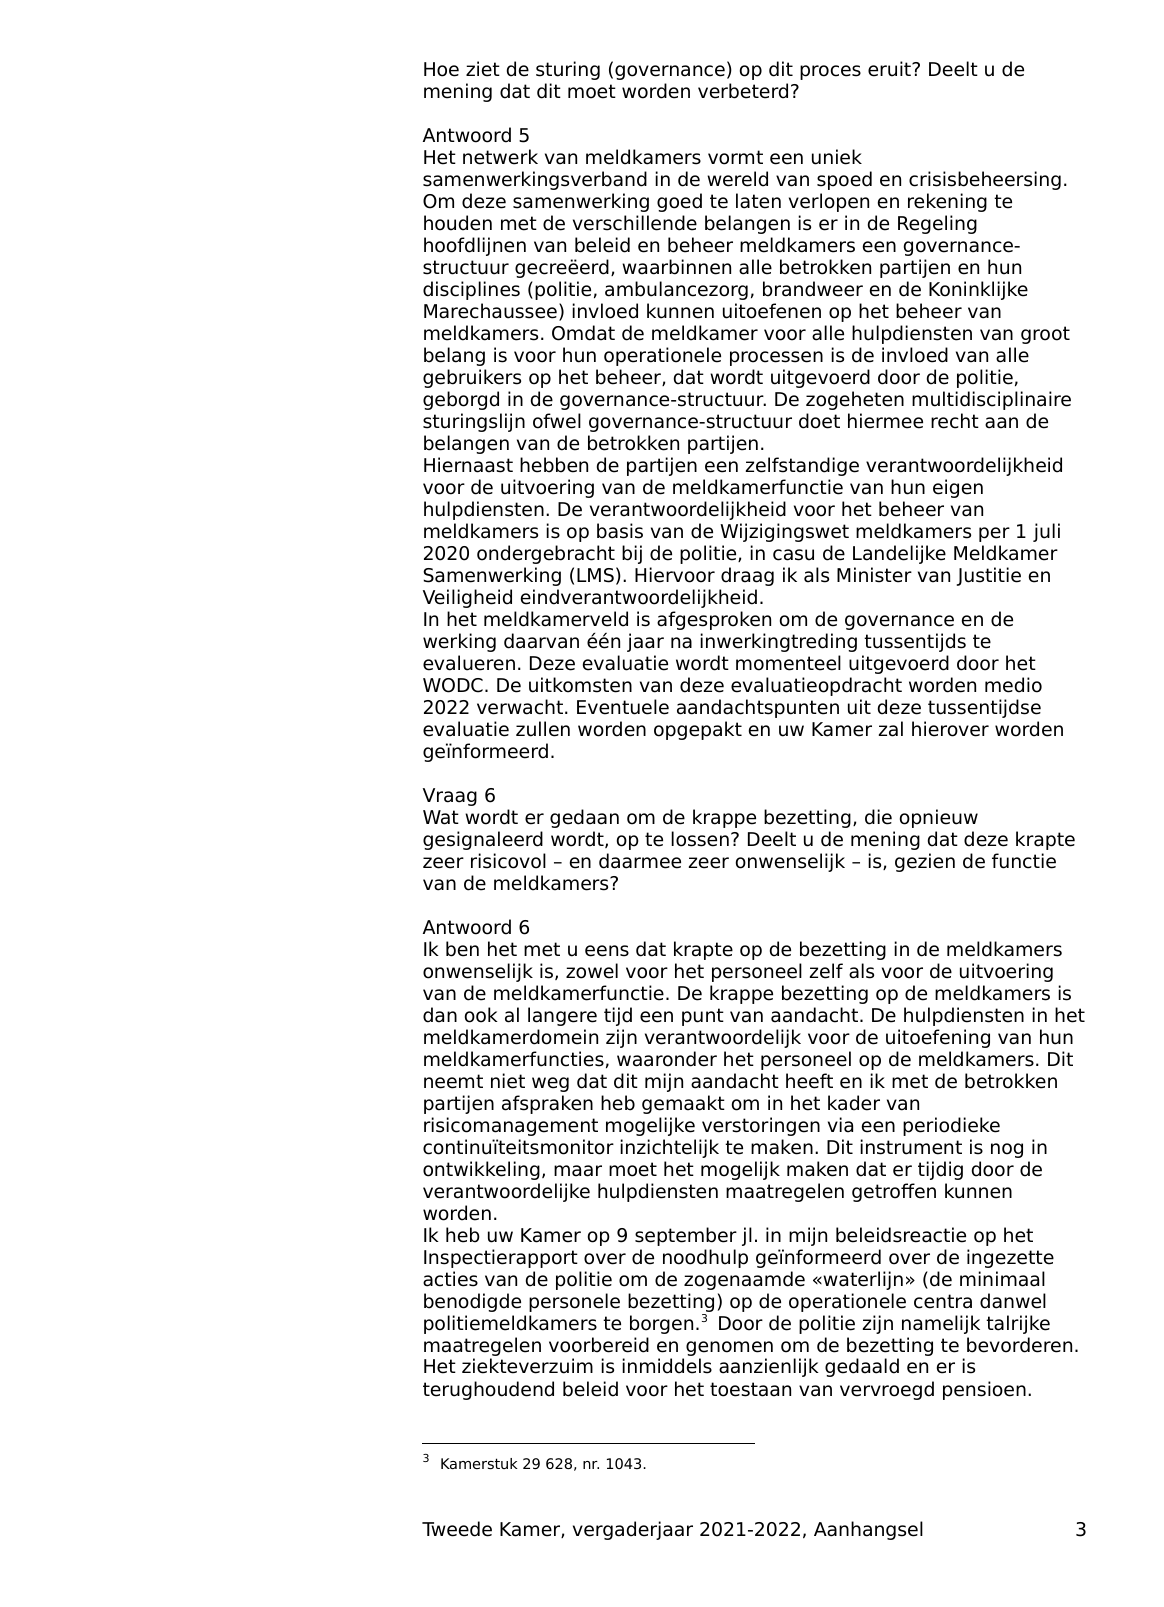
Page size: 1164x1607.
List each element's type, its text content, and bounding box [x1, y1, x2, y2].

text Ik ben het met u eens dat krapte op de bezetting in de meldkamers onwenselijk is, zowel voor het personeel zelf als voor de uitvoering van de meldkamerfunctie. De krappe bezetting op de meldkamers is dan ook al langere tijd een punt van aandacht. De hulpdiensten in het meldkamerdomein zijn verantwoordelijk voor de uitoefening van hun meldkamerfuncties, waaronder het personeel op de meldkamers. Dit neemt niet weg dat dit mijn aandacht heeft en ik met de betrokken partijen afspraken heb gemaakt om in het kader van risicomanagement mogelijke verstoringen via een periodieke continuïteitsmonitor inzichtelijk te maken. Dit instrument is nog in ontwikkeling, maar moet het mogelijk maken dat er tijdig door de verantwoordelijke hulpdiensten maatregelen getroffen kunnen worden. [422, 939, 1087, 1224]
text Ik heb uw Kamer op 9 september jl. in mijn beleidsreactie op het Inspectierapport over de noodhulp geïnformeerd over de ingezette acties van de politie om de zogenaamde «waterlijn» (de minimaal benodigde personele bezetting) op de operationele centra danwel politiemeldkamers te borgen. Door de politie zijn namelijk talrijke maatregelen voorbereid en genomen om de bezetting te bevorderen. Het ziekteverzuim is inmiddels aanzienlijk gedaald en er is terughoudend beleid voor het toestaan van vervroegd pensioen. [422, 1224, 1087, 1400]
text Kamerstuk 29 628, nr. 1043. [422, 1452, 1087, 1474]
text Het netwerk van meldkamers vormt een uniek samenwerkingsverband in de wereld van spoed en crisisbeheersing. Om deze samenwerking goed te laten verlopen en rekening te houden met de verschillende belangen is er in de Regeling hoofdlijnen van beleid en beheer meldkamers een governance-structuur gecreëerd, waarbinnen alle betrokken partijen en hun disciplines (politie, ambulancezorg, brandweer en de Koninklijke Marechaussee) invloed kunnen uitoefenen op het beheer van meldkamers. Omdat de meldkamer voor alle hulpdiensten van groot belang is voor hun operationele processen is de invloed van alle gebruikers op het beheer, dat wordt uitgevoerd door de politie, geborgd in de governance-structuur. De zogeheten multidisciplinaire sturingslijn ofwel governance-structuur doet hiermee recht aan de belangen van de betrokken partijen. [422, 147, 1087, 455]
text In het meldkamerveld is afgesproken om de governance en de werking daarvan één jaar na inwerkingtreding tussentijds te evalueren. Deze evaluatie wordt momenteel uitgevoerd door het WODC. De uitkomsten van deze evaluatieopdracht worden medio 2022 verwacht. Eventuele aandachtspunten uit deze tussentijdse evaluatie zullen worden opgepakt en uw Kamer zal hierover worden geïnformeerd. [422, 609, 1087, 763]
text Vraag 6 [422, 785, 1087, 807]
text Antwoord 6 [422, 917, 1087, 939]
text Hiernaast hebben de partijen een zelfstandige verantwoordelijkheid voor de uitvoering van de meldkamerfunctie van hun eigen hulpdiensten. De verantwoordelijkheid voor het beheer van meldkamers is op basis van de Wijzigingswet meldkamers per 1 juli 2020 ondergebracht bij de politie, in casu de Landelijke Meldkamer Samenwerking (LMS). Hiervoor draag ik als Minister van Justitie en Veiligheid eindverantwoordelijkheid. [422, 455, 1087, 609]
text Antwoord 5 [422, 125, 1087, 147]
text Hoe ziet de sturing (governance) op dit proces eruit? Deelt u de mening dat dit moet worden verbeterd? [422, 59, 1087, 103]
text Wat wordt er gedaan om de krappe bezetting, die opnieuw gesignaleerd wordt, op te lossen? Deelt u de mening dat deze krapte zeer risicovol – en daarmee zeer onwenselijk – is, gezien de functie van de meldkamers? [422, 807, 1087, 895]
